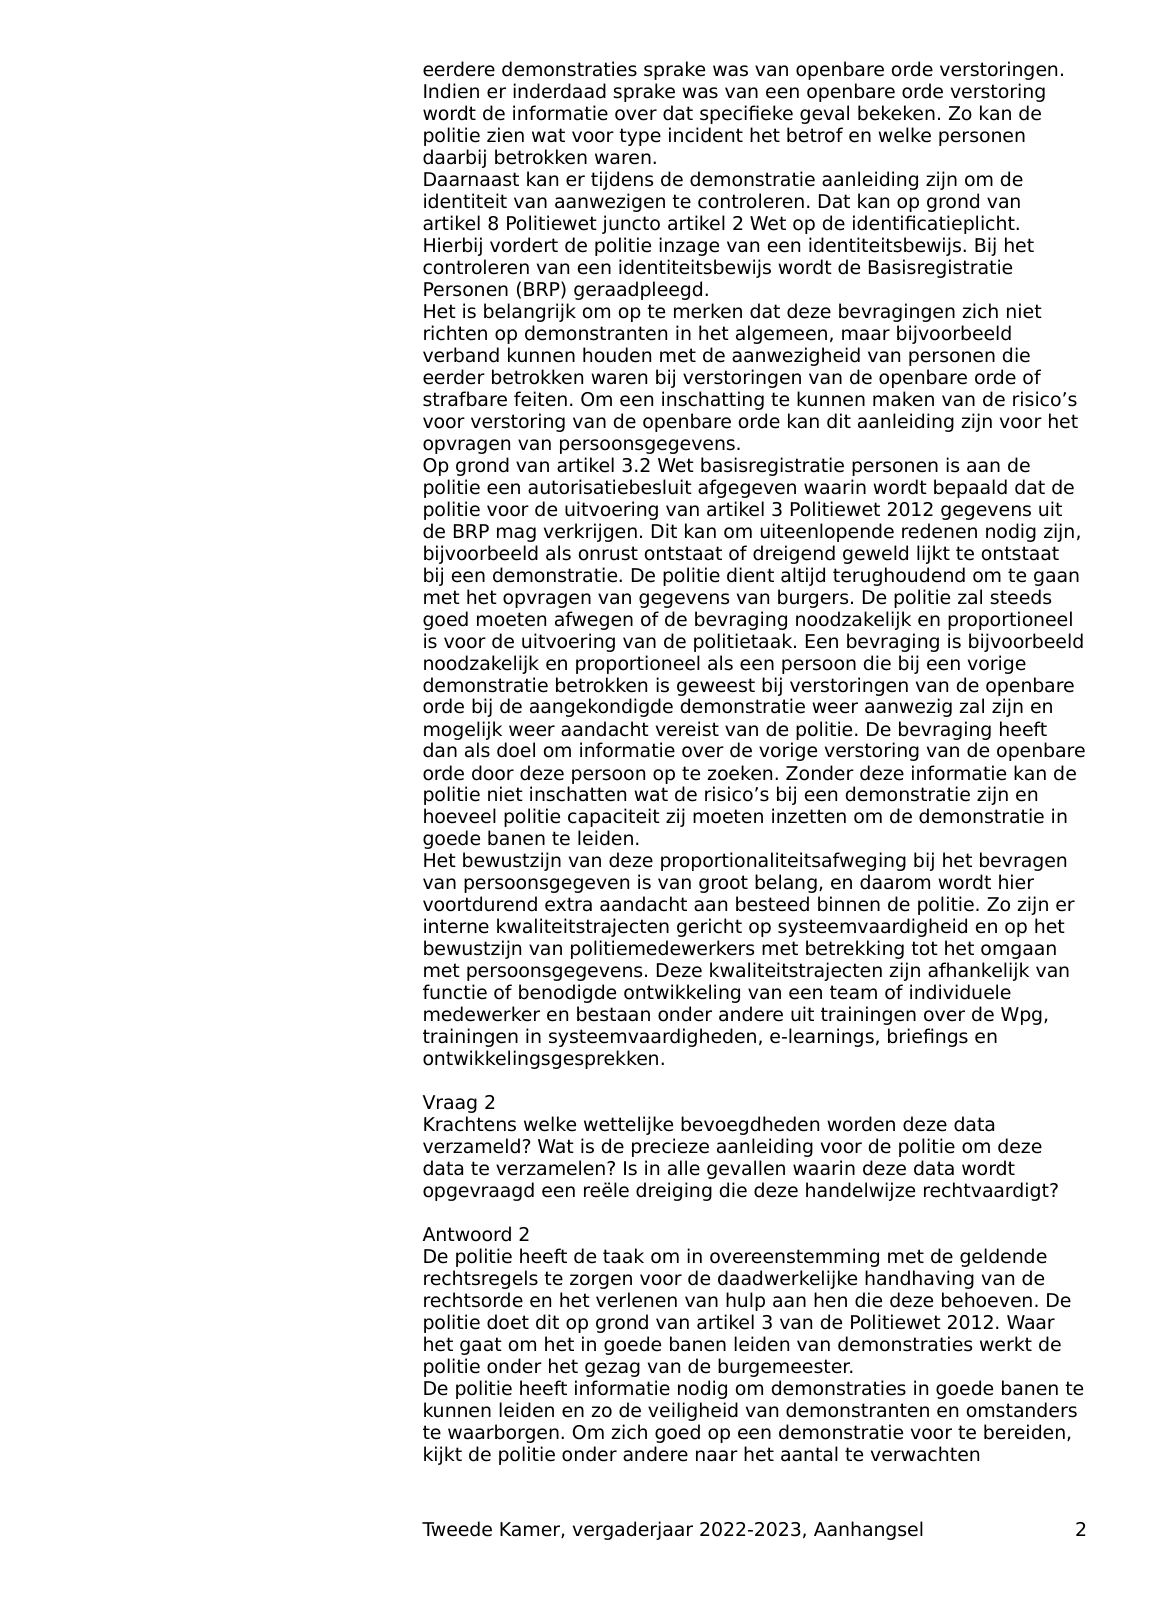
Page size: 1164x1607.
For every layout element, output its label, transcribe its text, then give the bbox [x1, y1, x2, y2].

text eerdere demonstraties sprake was van openbare orde verstoringen. Indien er inderdaad sprake was van een openbare orde verstoring wordt de informatie over dat specifieke geval bekeken. Zo kan de politie zien wat voor type incident het betrof en welke personen daarbij betrokken waren. [422, 59, 1087, 169]
text Op grond van artikel 3.2 Wet basisregistratie personen is aan de politie een autorisatiebesluit afgegeven waarin wordt bepaald dat de politie voor de uitvoering van artikel 3 Politiewet 2012 gegevens uit de BRP mag verkrijgen. Dit kan om uiteenlopende redenen nodig zijn, bijvoorbeeld als onrust ontstaat of dreigend geweld lijkt te ontstaat bij een demonstratie. De politie dient altijd terughoudend om te gaan met het opvragen van gegevens van burgers. De politie zal steeds goed moeten afwegen of de bevraging noodzakelijk en proportioneel is voor de uitvoering van de politietaak. Een bevraging is bijvoorbeeld noodzakelijk en proportioneel als een persoon die bij een vorige demonstratie betrokken is geweest bij verstoringen van de openbare orde bij de aangekondigde demonstratie weer aanwezig zal zijn en mogelijk weer aandacht vereist van de politie. De bevraging heeft dan als doel om informatie over de vorige verstoring van de openbare orde door deze persoon op te zoeken. Zonder deze informatie kan de politie niet inschatten wat de risico’s bij een demonstratie zijn en hoeveel politie capaciteit zij moeten inzetten om de demonstratie in goede banen te leiden. [422, 455, 1087, 850]
text De politie heeft informatie nodig om demonstraties in goede banen te kunnen leiden en zo de veiligheid van demonstranten en omstanders te waarborgen. Om zich goed op een demonstratie voor te bereiden, kijkt de politie onder andere naar het aantal te verwachten [422, 1378, 1087, 1466]
text Antwoord 2 [422, 1224, 1087, 1246]
text Krachtens welke wettelijke bevoegdheden worden deze data verzameld? Wat is de precieze aanleiding voor de politie om deze data te verzamelen? Is in alle gevallen waarin deze data wordt opgevraagd een reële dreiging die deze handelwijze rechtvaardigt? [422, 1114, 1087, 1202]
text Daarnaast kan er tijdens de demonstratie aanleiding zijn om de identiteit van aanwezigen te controleren. Dat kan op grond van artikel 8 Politiewet juncto artikel 2 Wet op de identificatieplicht. Hierbij vordert de politie inzage van een identiteitsbewijs. Bij het controleren van een identiteitsbewijs wordt de Basisregistratie Personen (BRP) geraadpleegd. [422, 169, 1087, 301]
text De politie heeft de taak om in overeenstemming met de geldende rechtsregels te zorgen voor de daadwerkelijke handhaving van de rechtsorde en het verlenen van hulp aan hen die deze behoeven. De politie doet dit op grond van artikel 3 van de Politiewet 2012. Waar het gaat om het in goede banen leiden van demonstraties werkt de politie onder het gezag van de burgemeester. [422, 1246, 1087, 1378]
text Het is belangrijk om op te merken dat deze bevragingen zich niet richten op demonstranten in het algemeen, maar bijvoorbeeld verband kunnen houden met de aanwezigheid van personen die eerder betrokken waren bij verstoringen van de openbare orde of strafbare feiten. Om een inschatting te kunnen maken van de risico’s voor verstoring van de openbare orde kan dit aanleiding zijn voor het opvragen van persoonsgegevens. [422, 301, 1087, 455]
text Vraag 2 [422, 1092, 1087, 1114]
text Het bewustzijn van deze proportionaliteitsafweging bij het bevragen van persoonsgegeven is van groot belang, en daarom wordt hier voortdurend extra aandacht aan besteed binnen de politie. Zo zijn er interne kwaliteitstrajecten gericht op systeemvaardigheid en op het bewustzijn van politiemedewerkers met betrekking tot het omgaan met persoonsgegevens. Deze kwaliteitstrajecten zijn afhankelijk van functie of benodigde ontwikkeling van een team of individuele medewerker en bestaan onder andere uit trainingen over de Wpg, trainingen in systeemvaardigheden, e-learnings, briefings en ontwikkelingsgesprekken. [422, 850, 1087, 1070]
